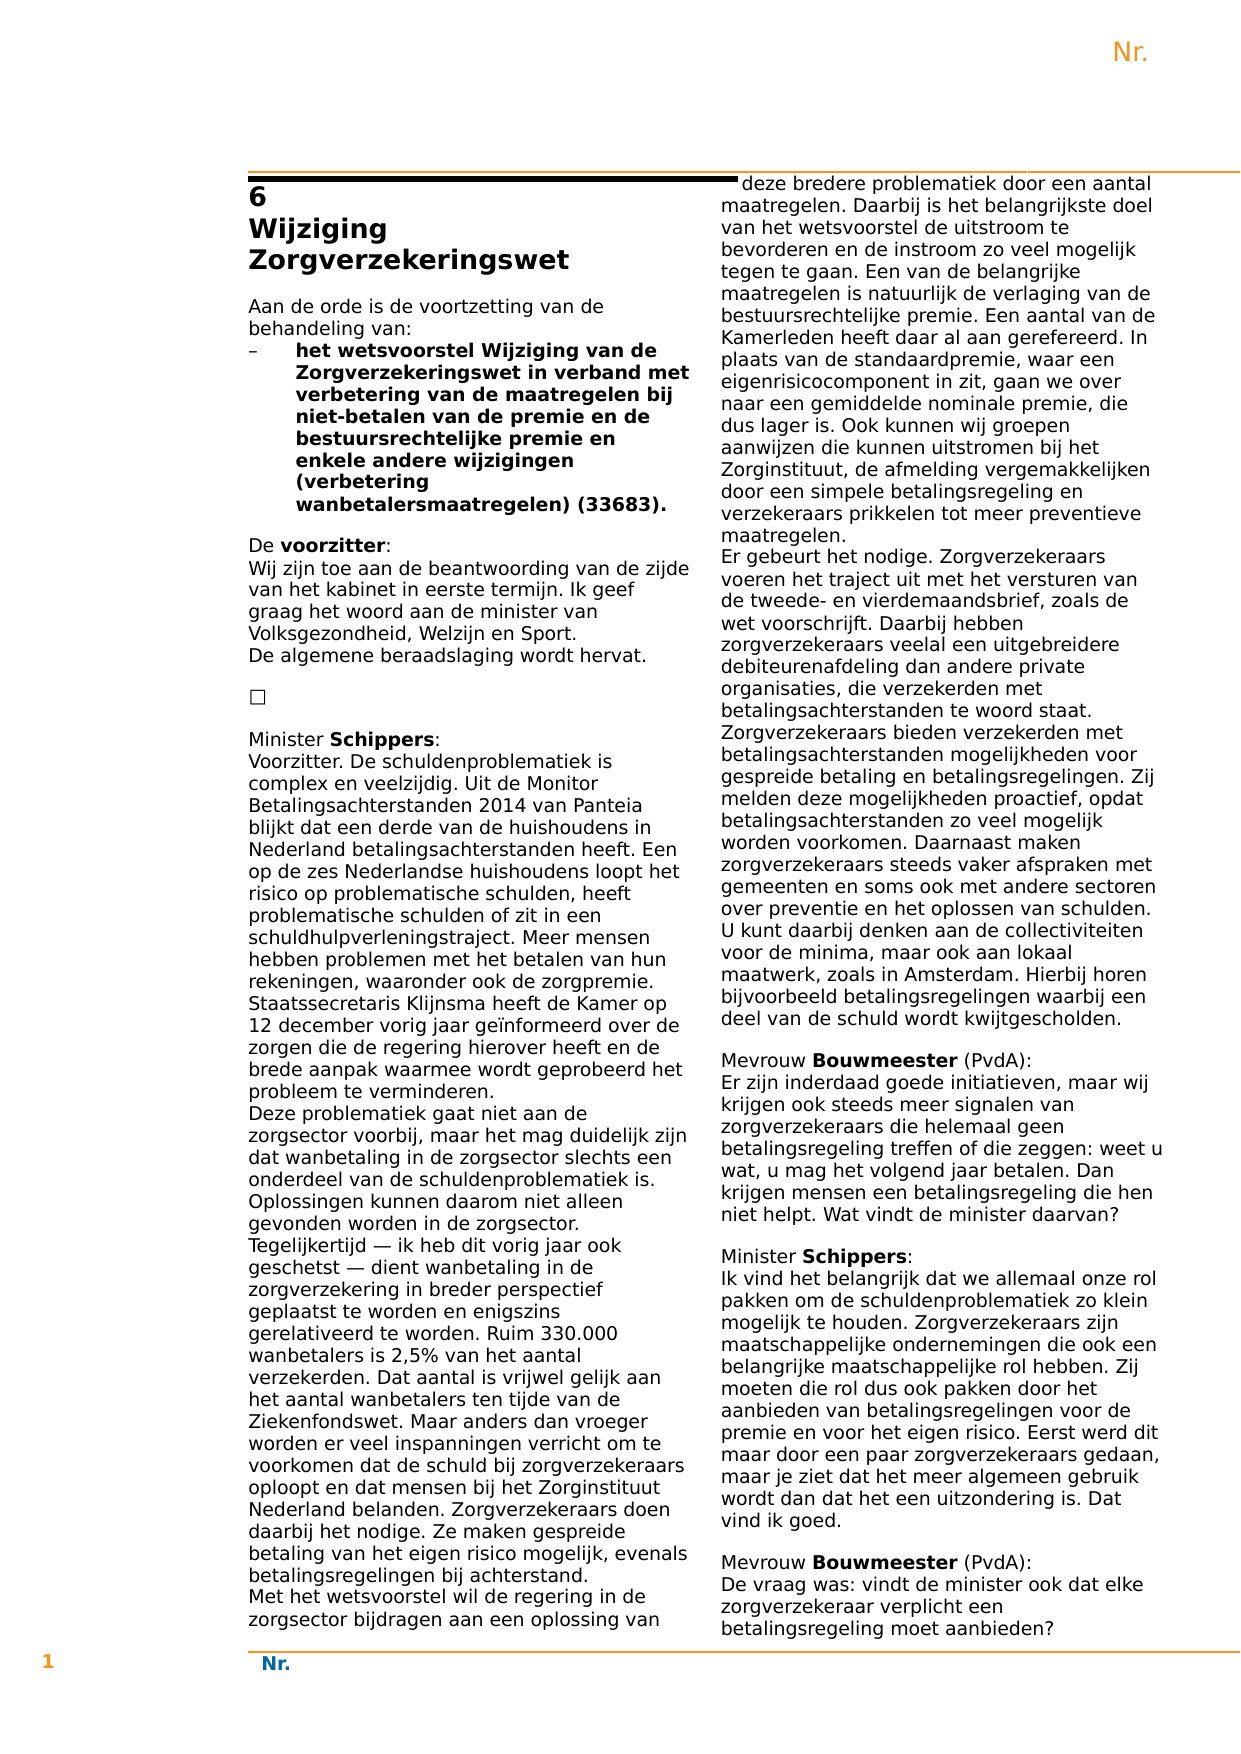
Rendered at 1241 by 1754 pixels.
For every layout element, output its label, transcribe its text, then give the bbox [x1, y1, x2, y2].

text Mevrouw Bouwmeester (PvdA): [721, 1552, 1163, 1573]
text Wij zijn toe aan de beantwoording van de zijde van het kabinet in eerste termijn. Ik geef graag het woord aan de minister van Volksgezondheid, Welzijn en Sport. [248, 557, 691, 645]
text De algemene beraadslaging wordt hervat. [248, 645, 691, 667]
title 6 Wijziging Zorgverzekeringswet [248, 182, 691, 276]
text Minister Schippers: [248, 729, 691, 751]
text Aan de orde is de voortzetting van de behandeling van: [248, 296, 691, 339]
list het wetsvoorstel Wijziging van de Zorgverzekeringswet in verband met verbetering van de maatregelen bij niet-betalen van de premie en de bestuursrechtelijke premie en enkele andere wijzigingen (verbetering wanbetalersmaatregelen) (33683). [248, 339, 691, 515]
text deze bredere problematiek door een aantal maatregelen. Daarbij is het belangrijkste doel van het wetsvoorstel de uitstroom te bevorderen en de instroom zo veel mogelijk tegen te gaan. Een van de belangrijke maatregelen is natuurlijk de verlaging van de bestuursrechtelijke premie. Een aantal van de Kamerleden heeft daar al aan gerefereerd. In plaats van de standaardpremie, waar een eigenrisicocomponent in zit, gaan we over naar een gemiddelde nominale premie, die dus lager is. Ook kunnen wij groepen aanwijzen die kunnen uitstromen bij het Zorginstituut, de afmelding vergemakkelijken door een simpele betalingsregeling en verzekeraars prikkelen tot meer preventieve maatregelen. [721, 173, 1163, 546]
text Deze problematiek gaat niet aan de zorgsector voorbij, maar het mag duidelijk zijn dat wanbetaling in de zorgsector slechts een onderdeel van de schuldenproblematiek is. Oplossingen kunnen daarom niet alleen gevonden worden in de zorgsector. Tegelijkertijd — ik heb dit vorig jaar ook geschetst — dient wanbetaling in de zorgverzekering in breder perspectief geplaatst te worden en enigszins gerelativeerd te worden. Ruim 330.000 wanbetalers is 2,5% van het aantal verzekerden. Dat aantal is vrijwel gelijk aan het aantal wanbetalers ten tijde van de Ziekenfondswet. Maar anders dan vroeger worden er veel inspanningen verricht om te voorkomen dat de schuld bij zorgverzekeraars oploopt en dat mensen bij het Zorginstituut Nederland belanden. Zorgverzekeraars doen daarbij het nodige. Ze maken gespreide betaling van het eigen risico mogelijk, evenals betalingsregelingen bij achterstand. [248, 1103, 691, 1586]
text Voorzitter. De schuldenproblematiek is complex en veelzijdig. Uit de Monitor Betalingsachterstanden 2014 van Panteia blijkt dat een derde van de huishoudens in Nederland betalingsachterstanden heeft. Een op de zes Nederlandse huishoudens loopt het risico op problematische schulden, heeft problematische schulden of zit in een schuldhulpverleningstraject. Meer mensen hebben problemen met het betalen van hun rekeningen, waaronder ook de zorgpremie. Staatssecretaris Klijnsma heeft de Kamer op 12 december vorig jaar geïnformeerd over de zorgen die de regering hierover heeft en de brede aanpak waarmee wordt geprobeerd het probleem te verminderen. [248, 751, 691, 1103]
text Er gebeurt het nodige. Zorgverzekeraars voeren het traject uit met het versturen van de tweede- en vierdemaandsbrief, zoals de wet voorschrijft. Daarbij hebben zorgverzekeraars veelal een uitgebreidere debiteurenafdeling dan andere private organisaties, die verzekerden met betalingsachterstanden te woord staat. Zorgverzekeraars bieden verzekerden met betalingsachterstanden mogelijkheden voor gespreide betaling en betalingsregelingen. Zij melden deze mogelijkheden proactief, opdat betalingsachterstanden zo veel mogelijk worden voorkomen. Daarnaast maken zorgverzekeraars steeds vaker afspraken met gemeenten en soms ook met andere sectoren over preventie en het oplossen van schulden. U kunt daarbij denken aan de collectiviteiten voor de minima, maar ook aan lokaal maatwerk, zoals in Amsterdam. Hierbij horen bijvoorbeeld betalingsregelingen waarbij een deel van de schuld wordt kwijtgescholden. [721, 546, 1163, 1030]
text Minister Schippers: [721, 1246, 1163, 1268]
text Mevrouw Bouwmeester (PvdA): [721, 1050, 1163, 1072]
text Er zijn inderdaad goede initiatieven, maar wij krijgen ook steeds meer signalen van zorgverzekeraars die helemaal geen betalingsregeling treffen of die zeggen: weet u wat, u mag het volgend jaar betalen. Dan krijgen mensen een betalingsregeling die hen niet helpt. Wat vindt de minister daarvan? [721, 1072, 1163, 1226]
text Ik vind het belangrijk dat we allemaal onze rol pakken om de schuldenproblematiek zo klein mogelijk te houden. Zorgverzekeraars zijn maatschappelijke ondernemingen die ook een belangrijke maatschappelijke rol hebben. Zij moeten die rol dus ook pakken door het aanbieden van betalingsregelingen voor de premie en voor het eigen risico. Eerst werd dit maar door een paar zorgverzekeraars gedaan, maar je ziet dat het meer algemeen gebruik wordt dan dat het een uitzondering is. Dat vind ik goed. [721, 1268, 1163, 1532]
text ⬜ [248, 687, 691, 709]
text Met het wetsvoorstel wil de regering in de zorgsector bijdragen aan een oplossing van [248, 1586, 691, 1630]
text De vraag was: vindt de minister ook dat elke zorgverzekeraar verplicht een betalingsregeling moet aanbieden? [721, 1573, 1163, 1639]
text De voorzitter: [248, 535, 691, 557]
